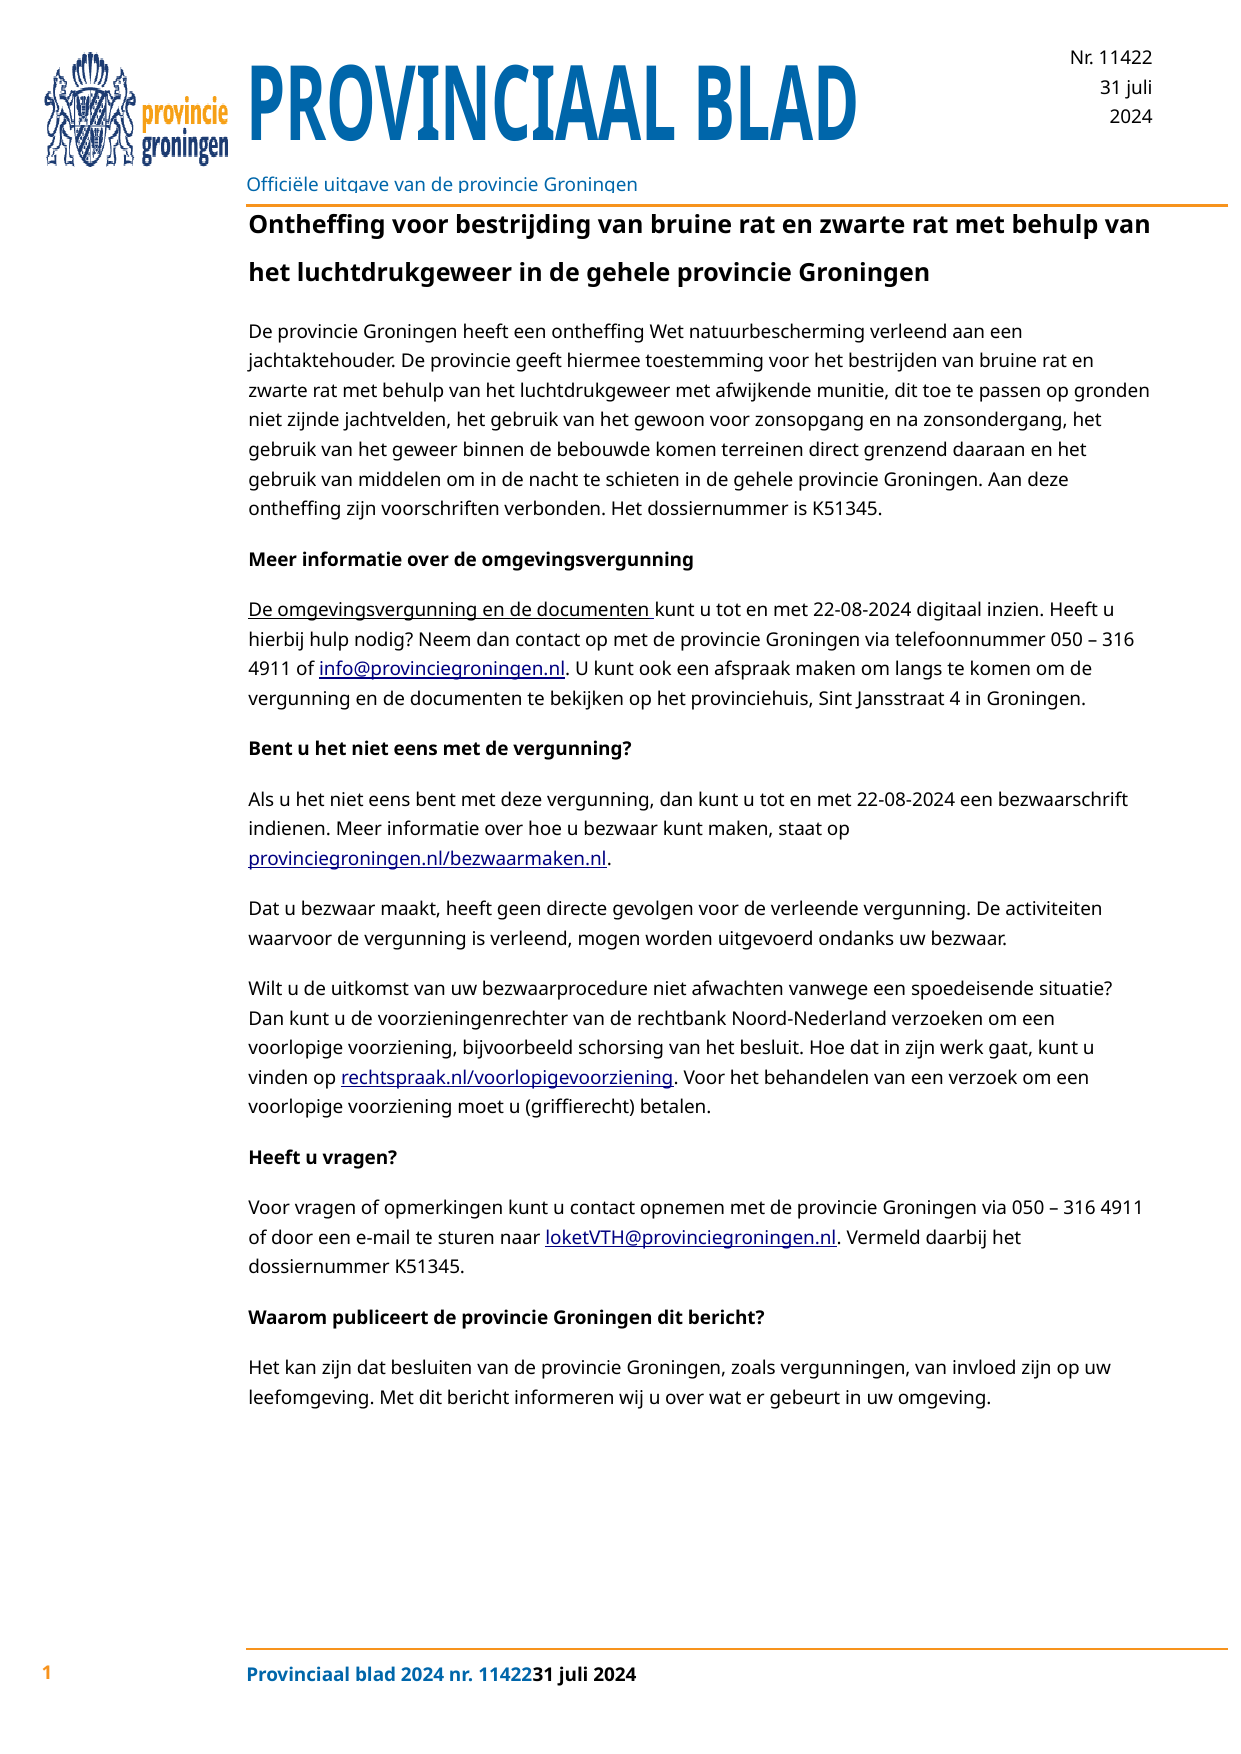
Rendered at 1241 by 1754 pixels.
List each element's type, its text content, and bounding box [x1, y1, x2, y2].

text Voor vragen of opmerkingen kunt u contact opnemen met de provincie Groningen via 050 – 316 4911 of door een e-mail te sturen naar loketVTH@provinciegroningen.nl. Vermeld daarbij het dossiernummer K51345. [248, 1194, 1152, 1279]
text Wilt u de uitkomst van uw bezwaarprocedure niet afwachten vanwege een spoedeisende situatie? Dan kunt u de voorzieningenrechter van de rechtbank Noord-Nederland verzoeken om een voorlopige voorziening, bijvoorbeeld schorsing van het besluit. Hoe dat in zijn werk gaat, kunt u vinden op rechtspraak.nl/voorlopigevoorziening. Voor het behandelen van een verzoek om een voorlopige voorziening moet u (griffierecht) betalen. [248, 975, 1152, 1119]
picture [41, 47, 231, 172]
text De omgevingsvergunning en de documenten kunt u tot en met 22-08-2024 digitaal inzien. Heeft u hierbij hulp nodig? Neem dan contact op met de provincie Groningen via telefoonnummer 050 – 316 4911 of info@provinciegroningen.nl. U kunt ook een afspraak maken om langs te komen om de vergunning en de documenten te bekijken op het provinciehuis, Sint Jansstraat 4 in Groningen. [248, 596, 1152, 711]
text Heeft u vragen? [248, 1144, 1152, 1170]
text Dat u bezwaar maakt, heeft geen directe gevolgen voor de verleende vergunning. De activiteiten waarvoor de vergunning is verleend, mogen worden uitgevoerd ondanks uw bezwaar. [248, 895, 1152, 951]
text Waarom publiceert de provincie Groningen dit bericht? [248, 1304, 1152, 1330]
text Meer informatie over de omgevingsvergunning [248, 546, 1152, 572]
text De provincie Groningen heeft een ontheffing Wet natuurbescherming verleend aan een jachtaktehouder. De provincie geeft hiermee toestemming voor het bestrijden van bruine rat en zwarte rat met behulp van het luchtdrukgeweer met afwijkende munitie, dit toe te passen op gronden niet zijnde jachtvelden, het gebruik van het gewoon voor zonsopgang en na zonsondergang, het gebruik van het geweer binnen de bebouwde komen terreinen direct grenzend daaraan en het gebruik van middelen om in de nacht te schieten in de gehele provincie Groningen. Aan deze ontheffing zijn voorschriften verbonden. Het dossiernummer is K51345. [248, 318, 1152, 521]
text Bent u het niet eens met de vergunning? [248, 735, 1152, 761]
text Het kan zijn dat besluiten van de provincie Groningen, zoals vergunningen, van invloed zijn op uw leefomgeving. Met dit bericht informeren wij u over wat er gebeurt in uw omgeving. [248, 1354, 1152, 1410]
text Ontheffing voor bestrijding van bruine rat en zwarte rat met behulp van het luchtdrukgeweer in de gehele provincie Groningen [248, 207, 1152, 288]
text Als u het niet eens bent met deze vergunning, dan kunt u tot en met 22-08-2024 een bezwaarschrift indienen. Meer informatie over hoe u bezwaar kunt maken, staat op provinciegroningen.nl/bezwaarmaken.nl. [248, 786, 1152, 871]
